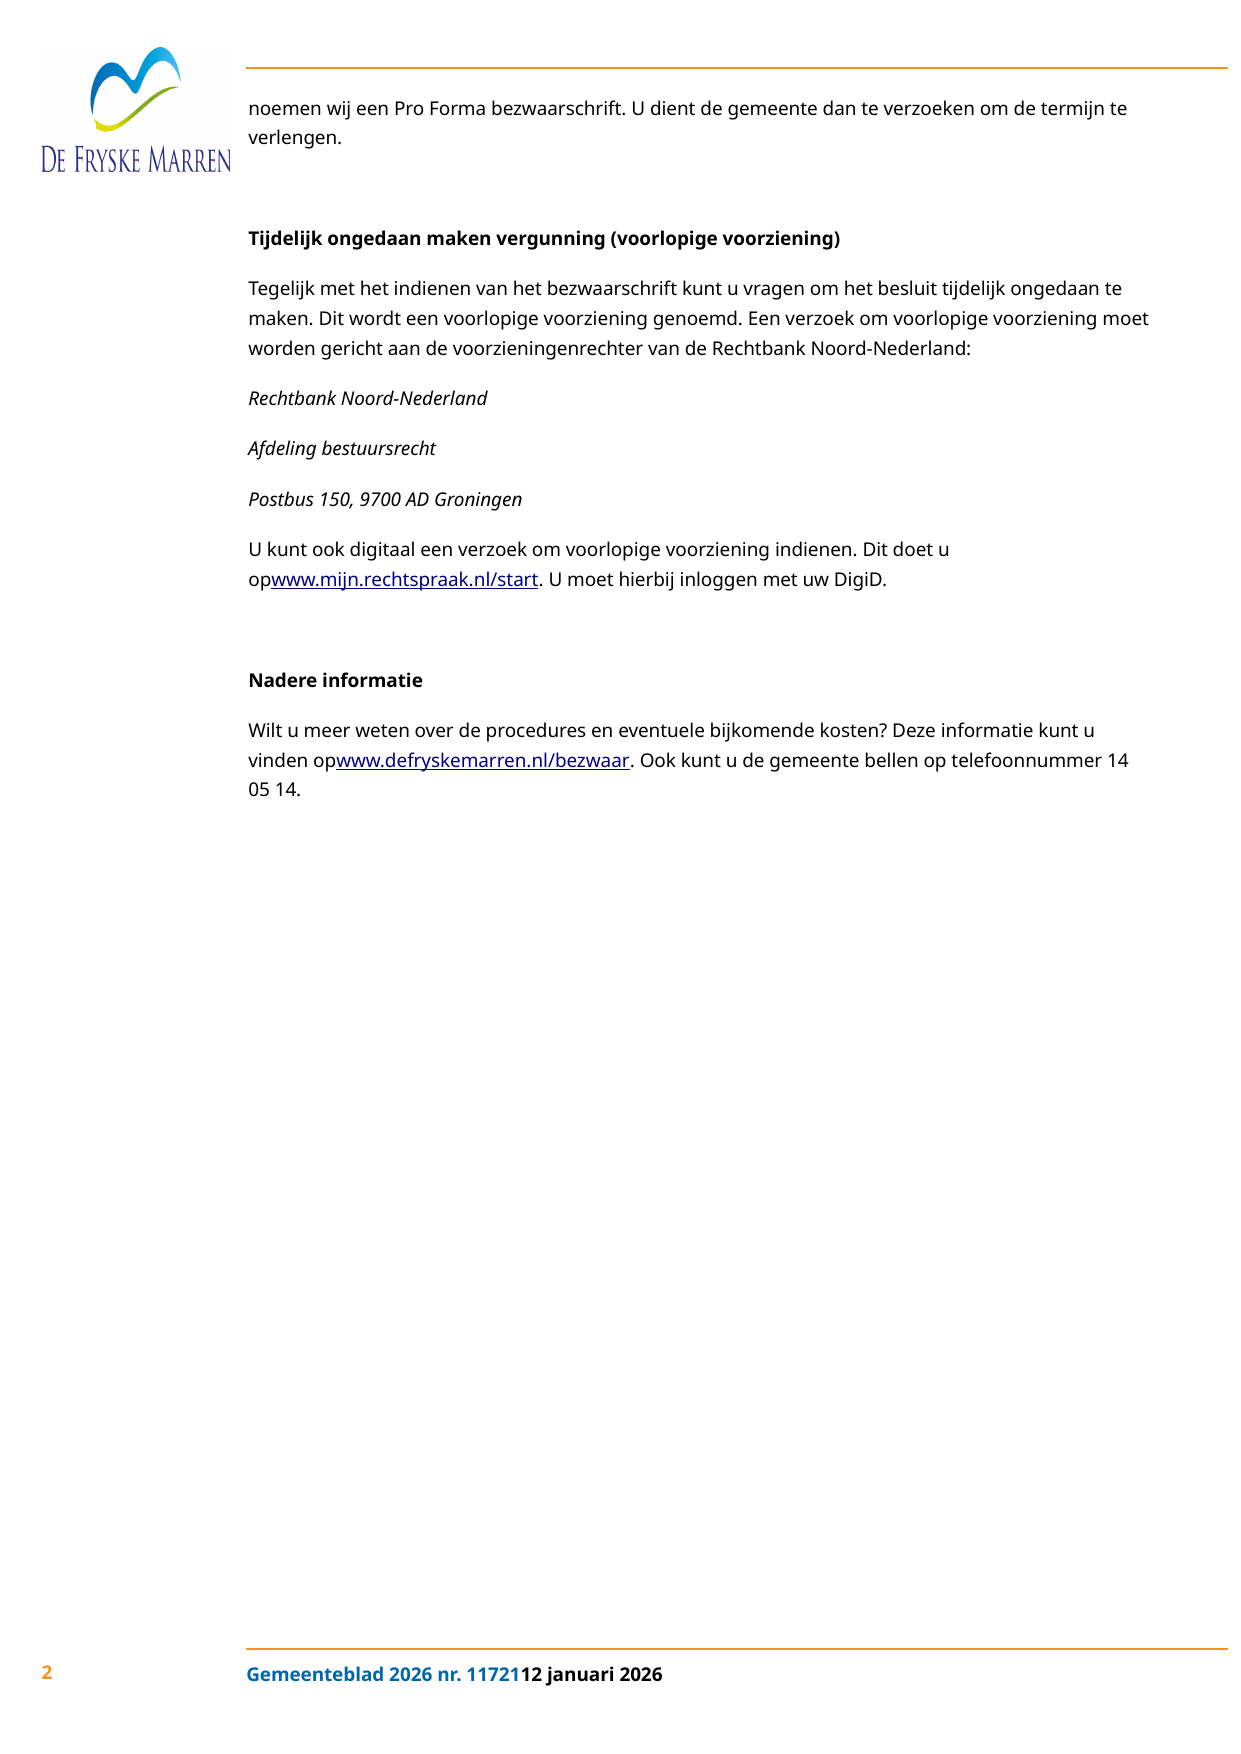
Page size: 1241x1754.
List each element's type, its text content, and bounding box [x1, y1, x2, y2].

picture [41, 47, 231, 172]
text Tijdelijk ongedaan maken vergunning (voorlopige voorziening) [248, 225, 1152, 251]
text Afdeling bestuursrecht [248, 436, 1152, 461]
text Tegelijk met het indienen van het bezwaarschrift kunt u vragen om het besluit tijdelijk ongedaan te maken. Dit wordt een voorlopige voorziening genoemd. Een verzoek om voorlopige voorziening moet worden gericht aan de voorzieningenrechter van de Rechtbank Noord-Nederland: [248, 276, 1152, 361]
text Wilt u meer weten over de procedures en eventuele bijkomende kosten? Deze informatie kunt u vinden opwww.defryskemarren.nl/bezwaar. Ook kunt u de gemeente bellen op telefoonnummer 14 05 14. [248, 717, 1152, 802]
text noemen wij een Pro Forma bezwaarschrift. U dient de gemeente dan te verzoeken om de termijn te verlengen. [248, 95, 1152, 150]
text Rechtbank Noord-Nederland [248, 385, 1152, 411]
text U kunt ook digitaal een verzoek om voorlopige voorziening indienen. Dit doet u opwww.mijn.rechtspraak.nl/start. U moet hierbij inloggen met uw DigiD. [248, 536, 1152, 592]
text Postbus 150, 9700 AD Groningen [248, 486, 1152, 512]
text Nadere informatie [248, 667, 1152, 693]
